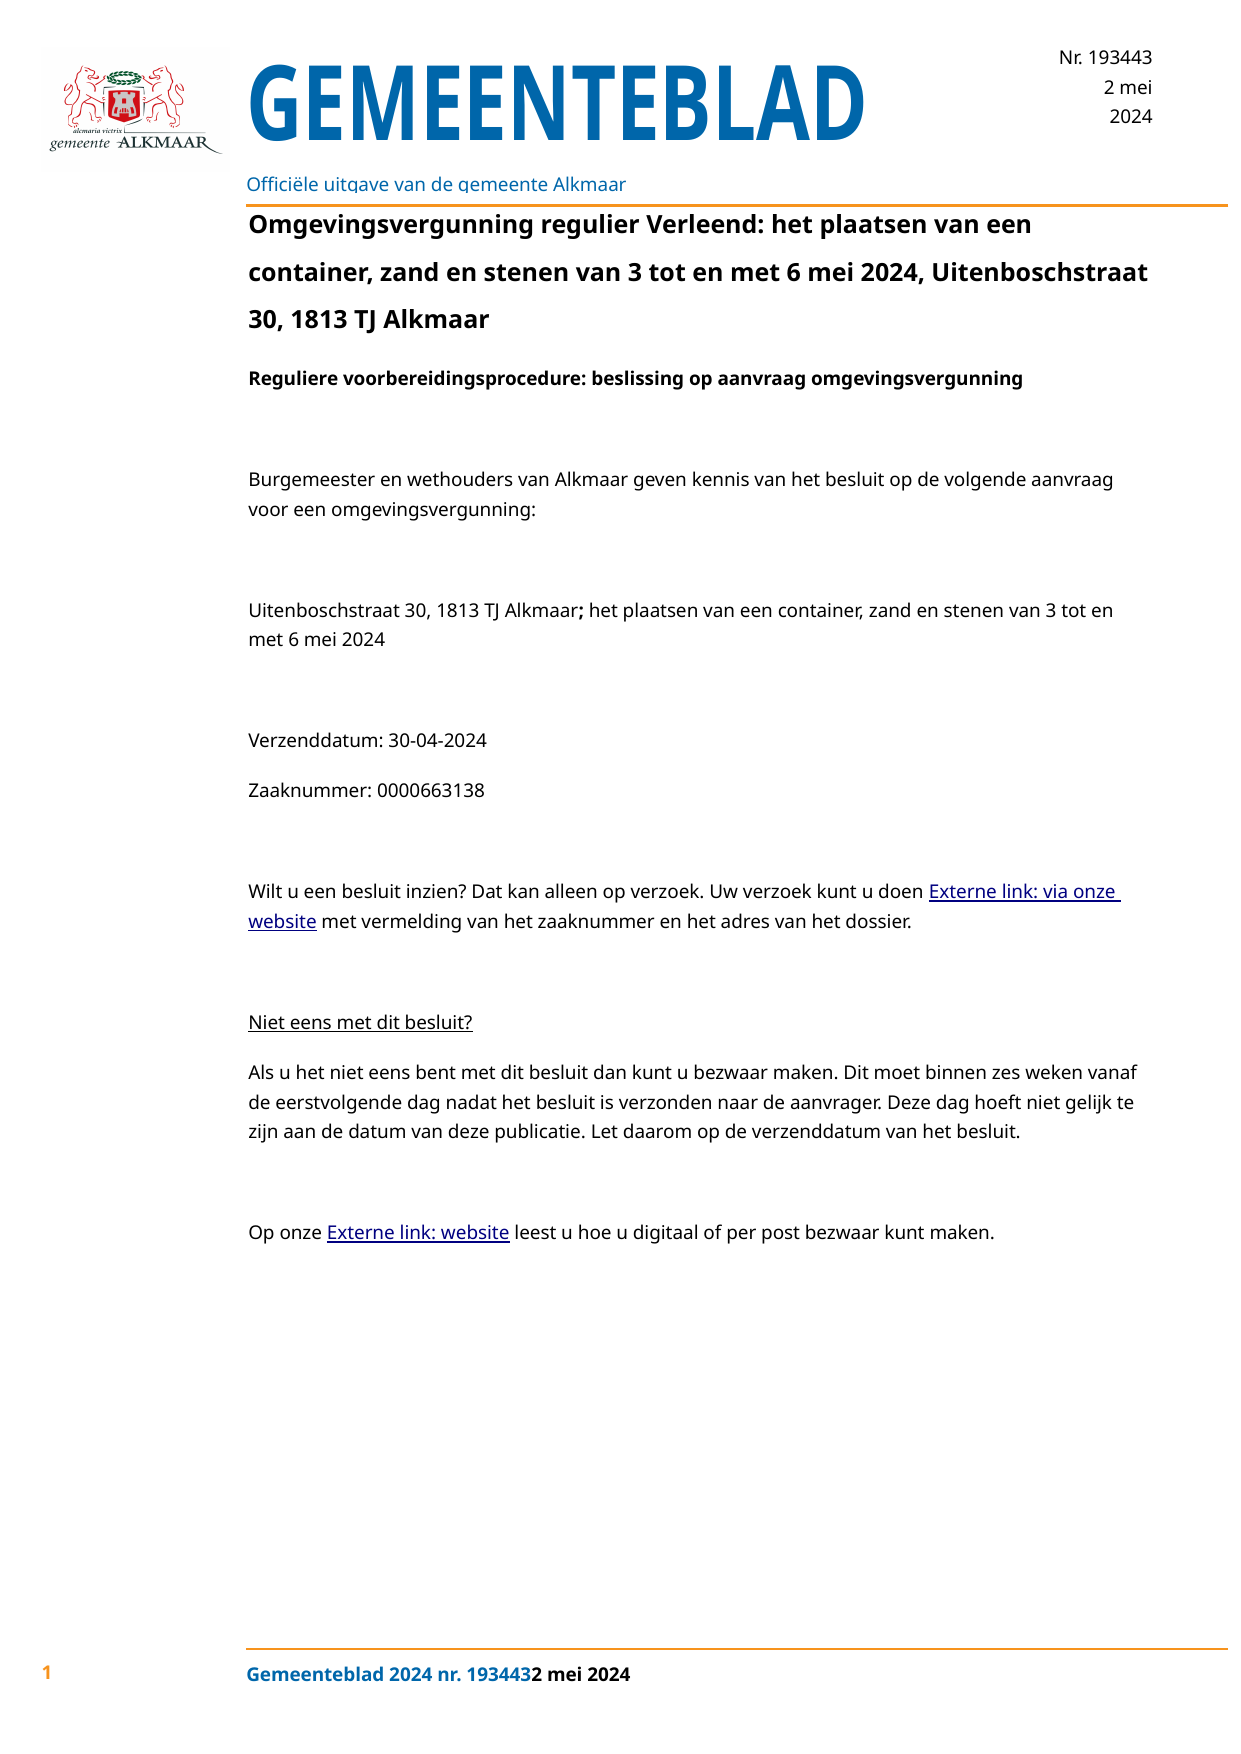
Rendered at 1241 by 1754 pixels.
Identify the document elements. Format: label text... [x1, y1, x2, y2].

text Zaaknummer: 0000663138 [248, 778, 1152, 803]
text Niet eens met dit besluit? [248, 1009, 1152, 1034]
text Verzenddatum: 30-04-2024 [248, 727, 1152, 753]
text Burgemeester en wethouders van Alkmaar geven kennis van het besluit op de volgende aanvraag voor een omgevingsvergunning: [248, 466, 1152, 522]
text Reguliere voorbereidingsprocedure: beslissing op aanvraag omgevingsvergunning [248, 366, 1152, 391]
picture [41, 47, 231, 172]
text Uitenboschstraat 30, 1813 TJ Alkmaar; het plaatsen van een container, zand en stenen van 3 tot en met 6 mei 2024 [248, 597, 1152, 652]
text Omgevingsvergunning regulier Verleend: het plaatsen van een container, zand en stenen van 3 tot en met 6 mei 2024, Uitenboschstraat 30, 1813 TJ Alkmaar [248, 207, 1152, 336]
text Wilt u een besluit inzien? Dat kan alleen op verzoek. Uw verzoek kunt u doen Externe link: via onze website met vermelding van het zaaknummer en het adres van het dossier. [248, 878, 1152, 934]
text Op onze Externe link: website leest u hoe u digitaal of per post bezwaar kunt maken. [248, 1219, 1152, 1245]
text Als u het niet eens bent met dit besluit dan kunt u bezwaar maken. Dit moet binnen zes weken vanaf de eerstvolgende dag nadat het besluit is verzonden naar de aanvrager. Deze dag hoeft niet gelijk te zijn aan de datum van deze publicatie. Let daarom op de verzenddatum van het besluit. [248, 1059, 1152, 1144]
